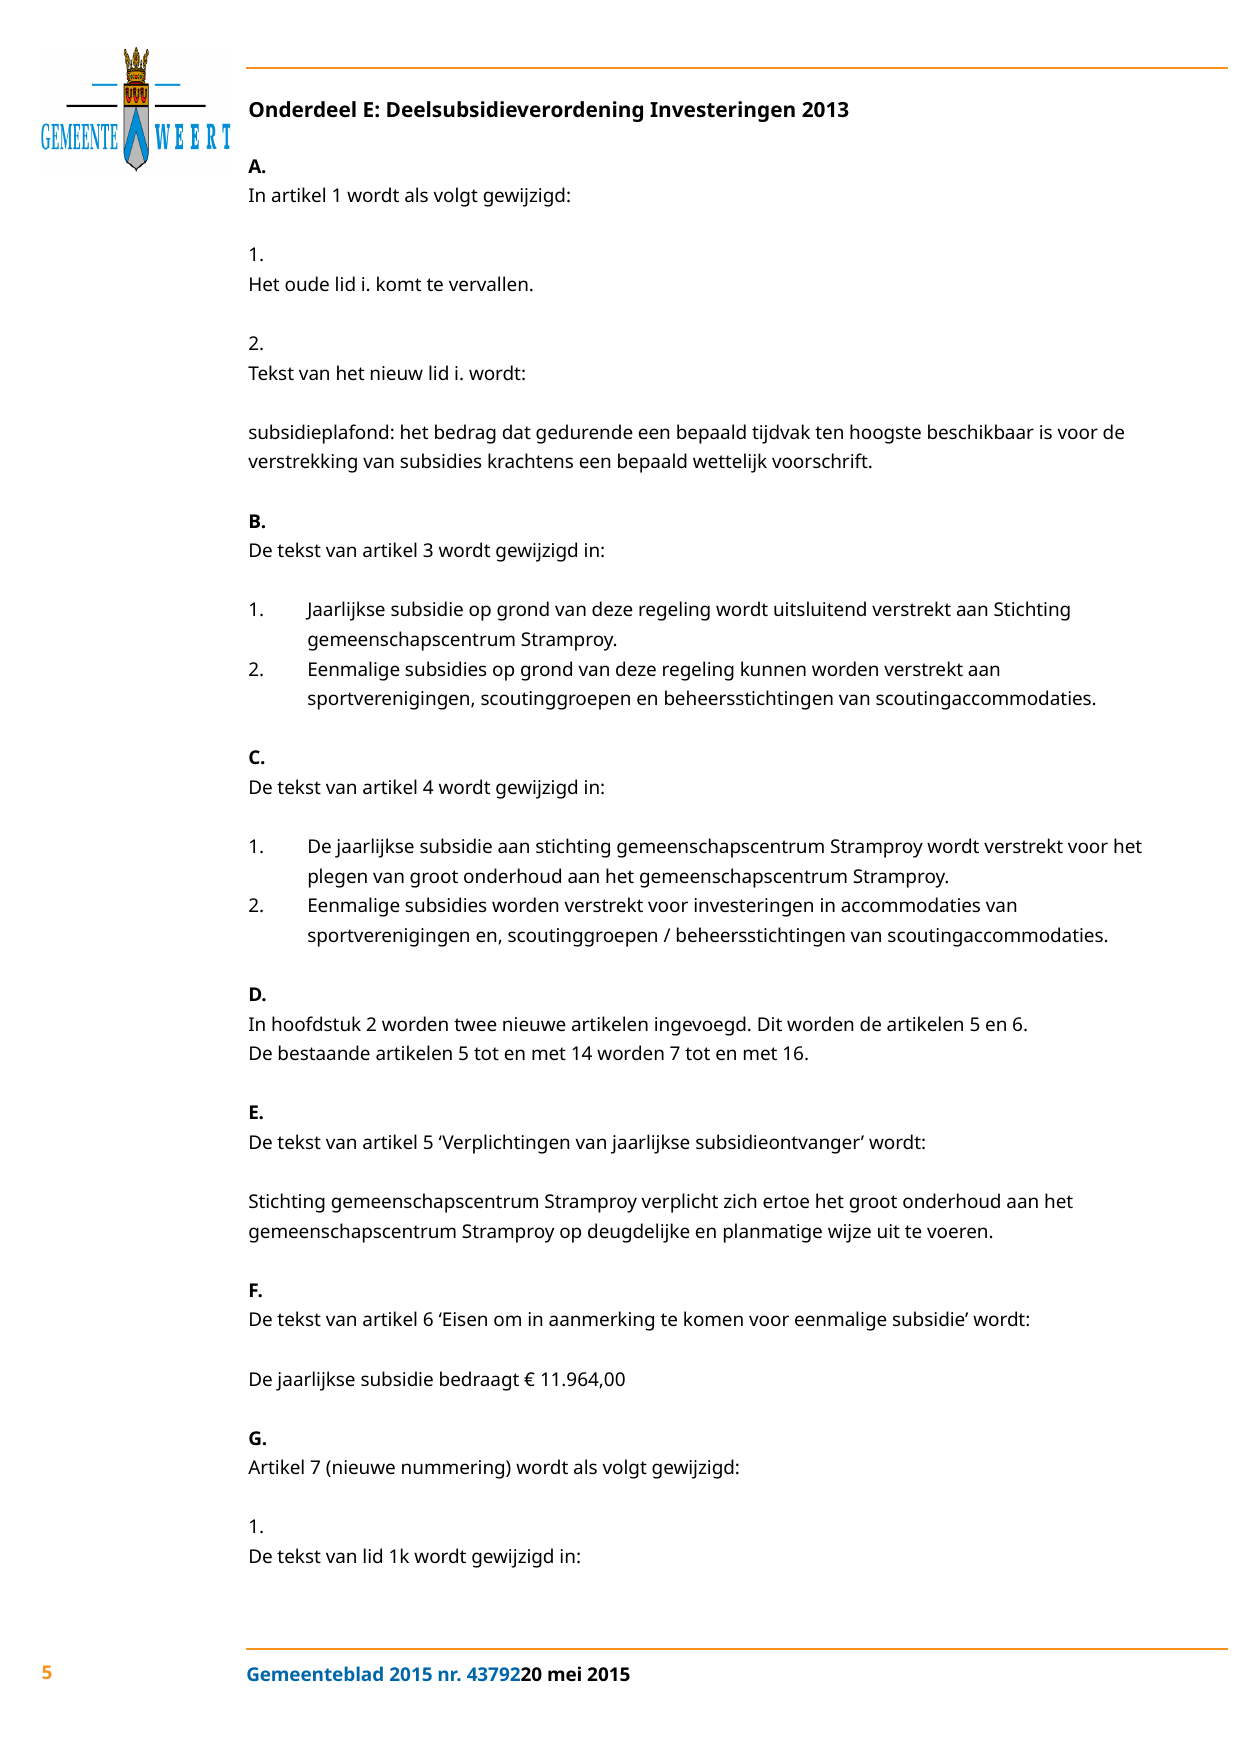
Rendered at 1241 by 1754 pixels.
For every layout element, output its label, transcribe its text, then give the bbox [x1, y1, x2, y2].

text De tekst van artikel 6 ‘Eisen om in aanmerking te komen voor eenmalige subsidie’ wordt: [248, 1307, 1152, 1332]
list Eenmalige subsidies worden verstrekt voor investeringen in accommodaties van sportverenigingen en, scoutinggroepen / beheersstichtingen van scoutingaccommodaties. [248, 892, 1152, 948]
text A. [248, 153, 1152, 178]
text 2. [248, 330, 1152, 356]
text De tekst van artikel 4 wordt gewijzigd in: [248, 774, 1152, 800]
text Stichting gemeenschapscentrum Stramproy verplicht zich ertoe het groot onderhoud aan het gemeenschapscentrum Stramproy op deugdelijke en planmatige wijze uit te voeren. [248, 1188, 1152, 1243]
text De bestaande artikelen 5 tot en met 14 worden 7 tot en met 16. [248, 1040, 1152, 1066]
text De tekst van artikel 3 wordt gewijzigd in: [248, 537, 1152, 563]
text Onderdeel E: Deelsubsidieverordening Investeringen 2013 [248, 95, 1152, 123]
text subsidieplafond: het bedrag dat gedurende een bepaald tijdvak ten hoogste beschikbaar is voor de verstrekking van subsidies krachtens een bepaald wettelijk voorschrift. [248, 419, 1152, 474]
text In artikel 1 wordt als volgt gewijzigd: [248, 182, 1152, 208]
text De tekst van lid 1k wordt gewijzigd in: [248, 1543, 1152, 1569]
picture [41, 47, 231, 172]
text Het oude lid i. komt te vervallen. [248, 271, 1152, 297]
list Eenmalige subsidies op grond van deze regeling kunnen worden verstrekt aan sportverenigingen, scoutinggroepen en beheersstichtingen van scoutingaccommodaties. [248, 656, 1152, 711]
text In hoofdstuk 2 worden twee nieuwe artikelen ingevoegd. Dit worden de artikelen 5 en 6. [248, 1011, 1152, 1036]
text D. [248, 981, 1152, 1007]
text Tekst van het nieuw lid i. wordt: [248, 360, 1152, 386]
text De jaarlijkse subsidie bedraagt € 11.964,00 [248, 1366, 1152, 1391]
text B. [248, 508, 1152, 533]
text F. [248, 1277, 1152, 1303]
list Jaarlijkse subsidie op grond van deze regeling wordt uitsluitend verstrekt aan Stichting gemeenschapscentrum Stramproy. [248, 597, 1152, 652]
text Artikel 7 (nieuwe nummering) wordt als volgt gewijzigd: [248, 1454, 1152, 1480]
list De jaarlijkse subsidie aan stichting gemeenschapscentrum Stramproy wordt verstrekt voor het plegen van groot onderhoud aan het gemeenschapscentrum Stramproy. [248, 833, 1152, 888]
text De tekst van artikel 5 ‘Verplichtingen van jaarlijkse subsidieontvanger’ wordt: [248, 1129, 1152, 1155]
text C. [248, 744, 1152, 770]
text 1. [248, 242, 1152, 267]
text E. [248, 1099, 1152, 1125]
text G. [248, 1425, 1152, 1451]
text 1. [248, 1514, 1152, 1539]
